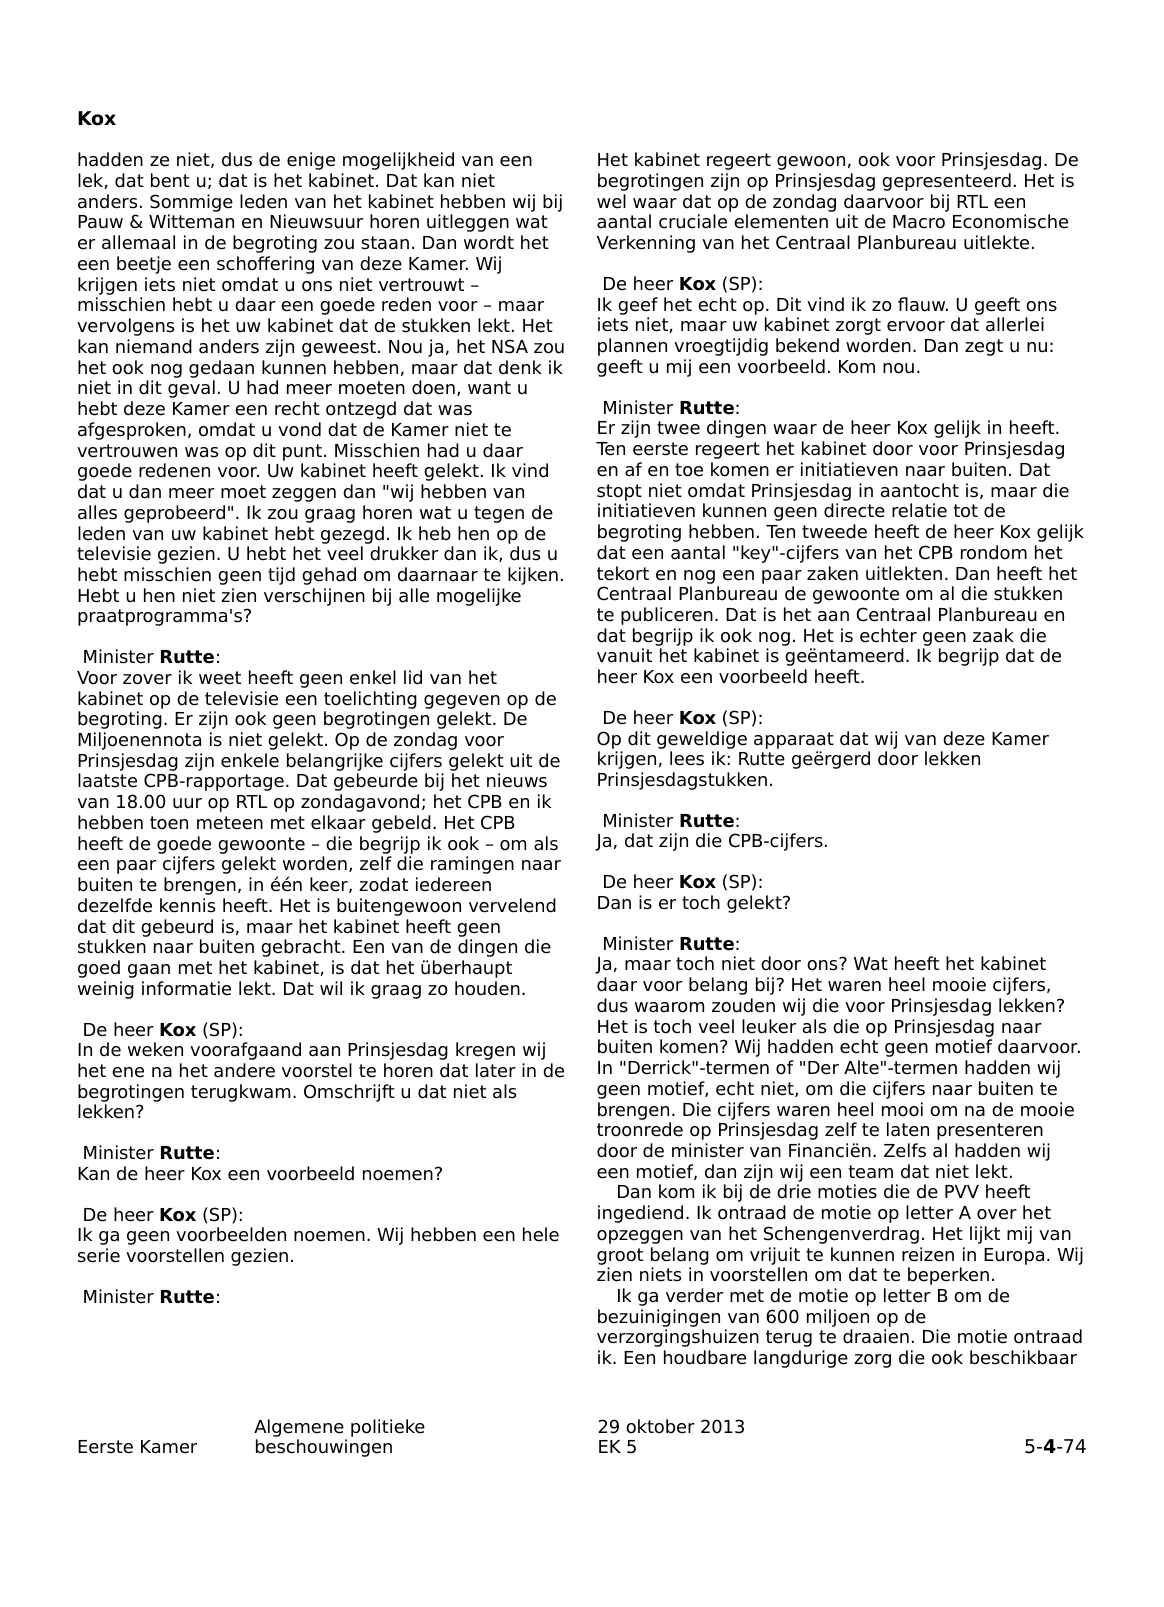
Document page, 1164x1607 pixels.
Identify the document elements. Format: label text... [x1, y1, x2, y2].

text De heer Kox (SP): [596, 274, 1087, 294]
text hadden ze niet, dus de enige mogelijkheid van een lek, dat bent u; dat is het kabinet. Dat kan niet anders. Sommige leden van het kabinet hebben wij bij Pauw & Witteman en Nieuwsuur horen uitleggen wat er allemaal in de begroting zou staan. Dan wordt het een beetje een schoffering van deze Kamer. Wij krijgen iets niet omdat u ons niet vertrouwt – misschien hebt u daar een goede reden voor – maar vervolgens is het uw kabinet dat de stukken lekt. Het kan niemand anders zijn geweest. Nou ja, het NSA zou het ook nog gedaan kunnen hebben, maar dat denk ik niet in dit geval. U had meer moeten doen, want u hebt deze Kamer een recht ontzegd dat was afgesproken, omdat u vond dat de Kamer niet te vertrouwen was op dit punt. Misschien had u daar goede redenen voor. Uw kabinet heeft gelekt. Ik vind dat u dan meer moet zeggen dan "wij hebben van alles geprobeerd". Ik zou graag horen wat u tegen de leden van uw kabinet hebt gezegd. Ik heb hen op de televisie gezien. U hebt het veel drukker dan ik, dus u hebt misschien geen tijd gehad om daarnaar te kijken. Hebt u hen niet zien verschijnen bij alle mogelijke praatprogramma's? [77, 150, 567, 627]
text Dan kom ik bij de drie moties die de PVV heeft ingediend. Ik ontraad de motie op letter A over het opzeggen van het Schengenverdrag. Het lijkt mij van groot belang om vrijuit te kunnen reizen in Europa. Wij zien niets in voorstellen om dat te beperken. [596, 1182, 1087, 1286]
text Het kabinet regeert gewoon, ook voor Prinsjesdag. De begrotingen zijn op Prinsjesdag gepresenteerd. Het is wel waar dat op de zondag daarvoor bij RTL een aantal cruciale elementen uit de Macro Economische Verkenning van het Centraal Planbureau uitlekte. [596, 150, 1087, 254]
text Minister Rutte: [596, 811, 1087, 831]
text Minister Rutte: [596, 933, 1087, 954]
text Dan is er toch gelekt? [596, 893, 1087, 913]
text Ja, dat zijn die CPB-cijfers. [596, 831, 1087, 852]
text In de weken voorafgaand aan Prinsjesdag kregen wij het ene na het andere voorstel te horen dat later in de begrotingen terugkwam. Omschrijft u dat niet als lekken? [77, 1040, 567, 1123]
text Ik ga geen voorbeelden noemen. Wij hebben een hele serie voorstellen gezien. [77, 1225, 567, 1267]
text Kan de heer Kox een voorbeeld noemen? [77, 1164, 567, 1184]
text Minister Rutte: [596, 397, 1087, 418]
text Ik ga verder met de motie op letter B om de bezuinigingen van 600 miljoen op de verzorgingshuizen terug te draaien. Die motie ontraad ik. Een houdbare langdurige zorg die ook beschikbaar [596, 1286, 1087, 1369]
text Minister Rutte: [77, 1143, 567, 1164]
text Ik geef het echt op. Dit vind ik zo flauw. U geeft ons iets niet, maar uw kabinet zorgt ervoor dat allerlei plannen vroegtijdig bekend worden. Dan zegt u nu: geeft u mij een voorbeeld. Kom nou. [596, 294, 1087, 377]
text De heer Kox (SP): [596, 708, 1087, 728]
text Ja, maar toch niet door ons? Wat heeft het kabinet daar voor belang bij? Het waren heel mooie cijfers, dus waarom zouden wij die voor Prinsjesdag lekken? Het is toch veel leuker als die op Prinsjesdag naar buiten komen? Wij hadden echt geen motief daarvoor. In "Derrick"-termen of "Der Alte"-termen hadden wij geen motief, echt niet, om die cijfers naar buiten te brengen. Die cijfers waren heel mooi om na de mooie troonrede op Prinsjesdag zelf te laten presenteren door de minister van Financiën. Zelfs al hadden wij een motief, dan zijn wij een team dat niet lekt. [596, 954, 1087, 1182]
text Voor zover ik weet heeft geen enkel lid van het kabinet op de televisie een toelichting gegeven op de begroting. Er zijn ook geen begrotingen gelekt. De Miljoenennota is niet gelekt. Op de zondag voor Prinsjesdag zijn enkele belangrijke cijfers gelekt uit de laatste CPB-rapportage. Dat gebeurde bij het nieuws van 18.00 uur op RTL op zondagavond; het CPB en ik hebben toen meteen met elkaar gebeld. Het CPB heeft de goede gewoonte – die begrijp ik ook – om als een paar cijfers gelekt worden, zelf die ramingen naar buiten te brengen, in één keer, zodat iedereen dezelfde kennis heeft. Het is buitengewoon vervelend dat dit gebeurd is, maar het kabinet heeft geen stukken naar buiten gebracht. Een van de dingen die goed gaan met het kabinet, is dat het überhaupt weinig informatie lekt. Dat wil ik graag zo houden. [77, 668, 567, 999]
text Minister Rutte: [77, 647, 567, 668]
text De heer Kox (SP): [77, 1204, 567, 1225]
text Op dit geweldige apparaat dat wij van deze Kamer krijgen, lees ik: Rutte geërgerd door lekken Prinsjesdagstukken. [596, 728, 1087, 791]
text Er zijn twee dingen waar de heer Kox gelijk in heeft. Ten eerste regeert het kabinet door voor Prinsjesdag en af en toe komen er initiatieven naar buiten. Dat stopt niet omdat Prinsjesdag in aantocht is, maar die initiatieven kunnen geen directe relatie tot de begroting hebben. Ten tweede heeft de heer Kox gelijk dat een aantal "key"-cijfers van het CPB rondom het tekort en nog een paar zaken uitlekten. Dan heeft het Centraal Planbureau de gewoonte om al die stukken te publiceren. Dat is het aan Centraal Planbureau en dat begrijp ik ook nog. Het is echter geen zaak die vanuit het kabinet is geëntameerd. Ik begrijp dat de heer Kox een voorbeeld heeft. [596, 418, 1087, 688]
text De heer Kox (SP): [596, 872, 1087, 893]
text De heer Kox (SP): [77, 1019, 567, 1040]
text Minister Rutte: [77, 1287, 567, 1307]
